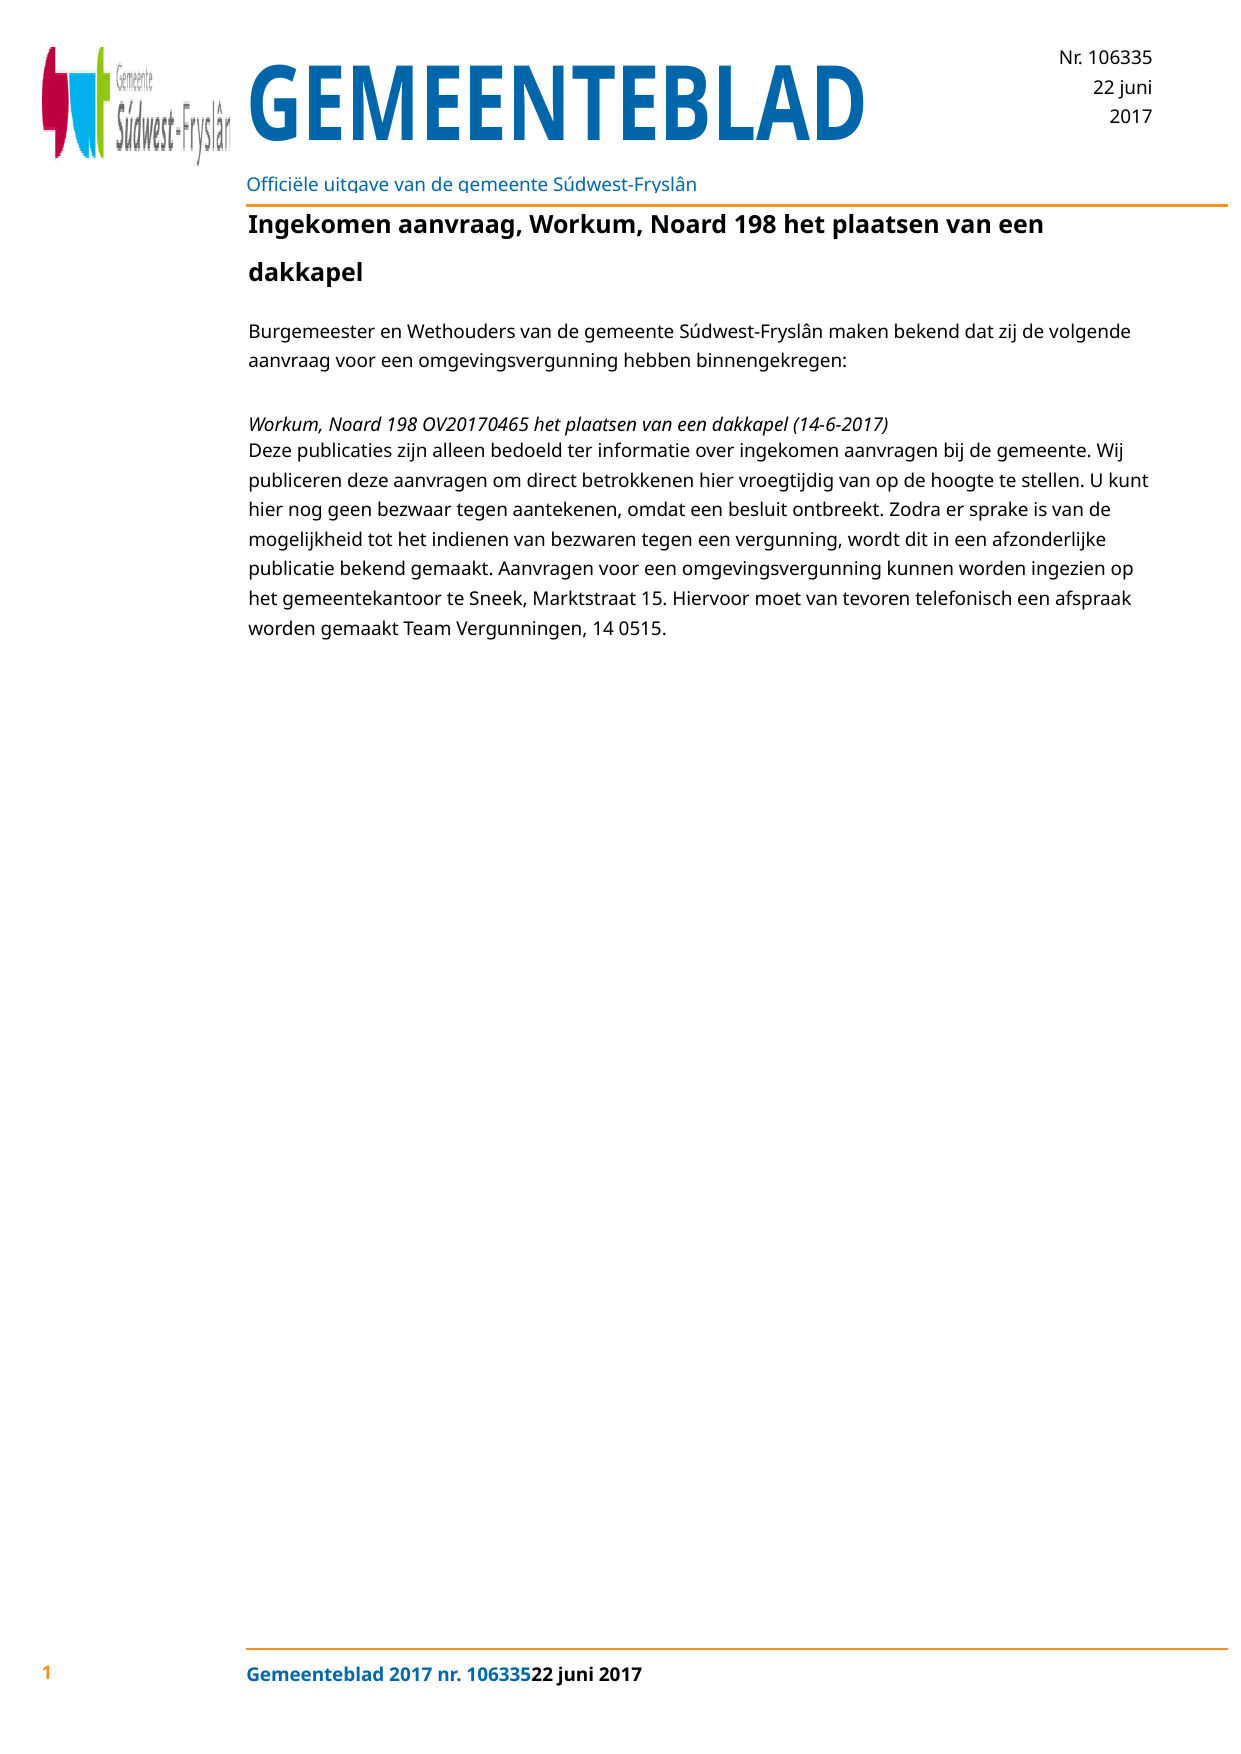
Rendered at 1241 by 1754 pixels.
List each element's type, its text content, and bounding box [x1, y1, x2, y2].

text Burgemeester en Wethouders van de gemeente Súdwest-Fryslân maken bekend dat zij de volgende aanvraag voor een omgevingsvergunning hebben binnengekregen: [248, 318, 1152, 373]
picture [41, 47, 231, 172]
text Deze publicaties zijn alleen bedoeld ter informatie over ingekomen aanvragen bij de gemeente. Wij publiceren deze aanvragen om direct betrokkenen hier vroegtijdig van op de hoogte te stellen. U kunt hier nog geen bezwaar tegen aantekenen, omdat een besluit ontbreekt. Zodra er sprake is van de mogelijkheid tot het indienen van bezwaren tegen een vergunning, wordt dit in een afzonderlijke publicatie bekend gemaakt. Aanvragen voor een omgevingsvergunning kunnen worden ingezien op het gemeentekantoor te Sneek, Marktstraat 15. Hiervoor moet van tevoren telefonisch een afspraak worden gemaakt Team Vergunningen, 14 0515. [248, 437, 1152, 640]
text Ingekomen aanvraag, Workum, Noard 198 het plaatsen van een dakkapel [248, 207, 1152, 288]
text Workum, Noard 198 OV20170465 het plaatsen van een dakkapel (14-6-2017) [248, 411, 1152, 437]
